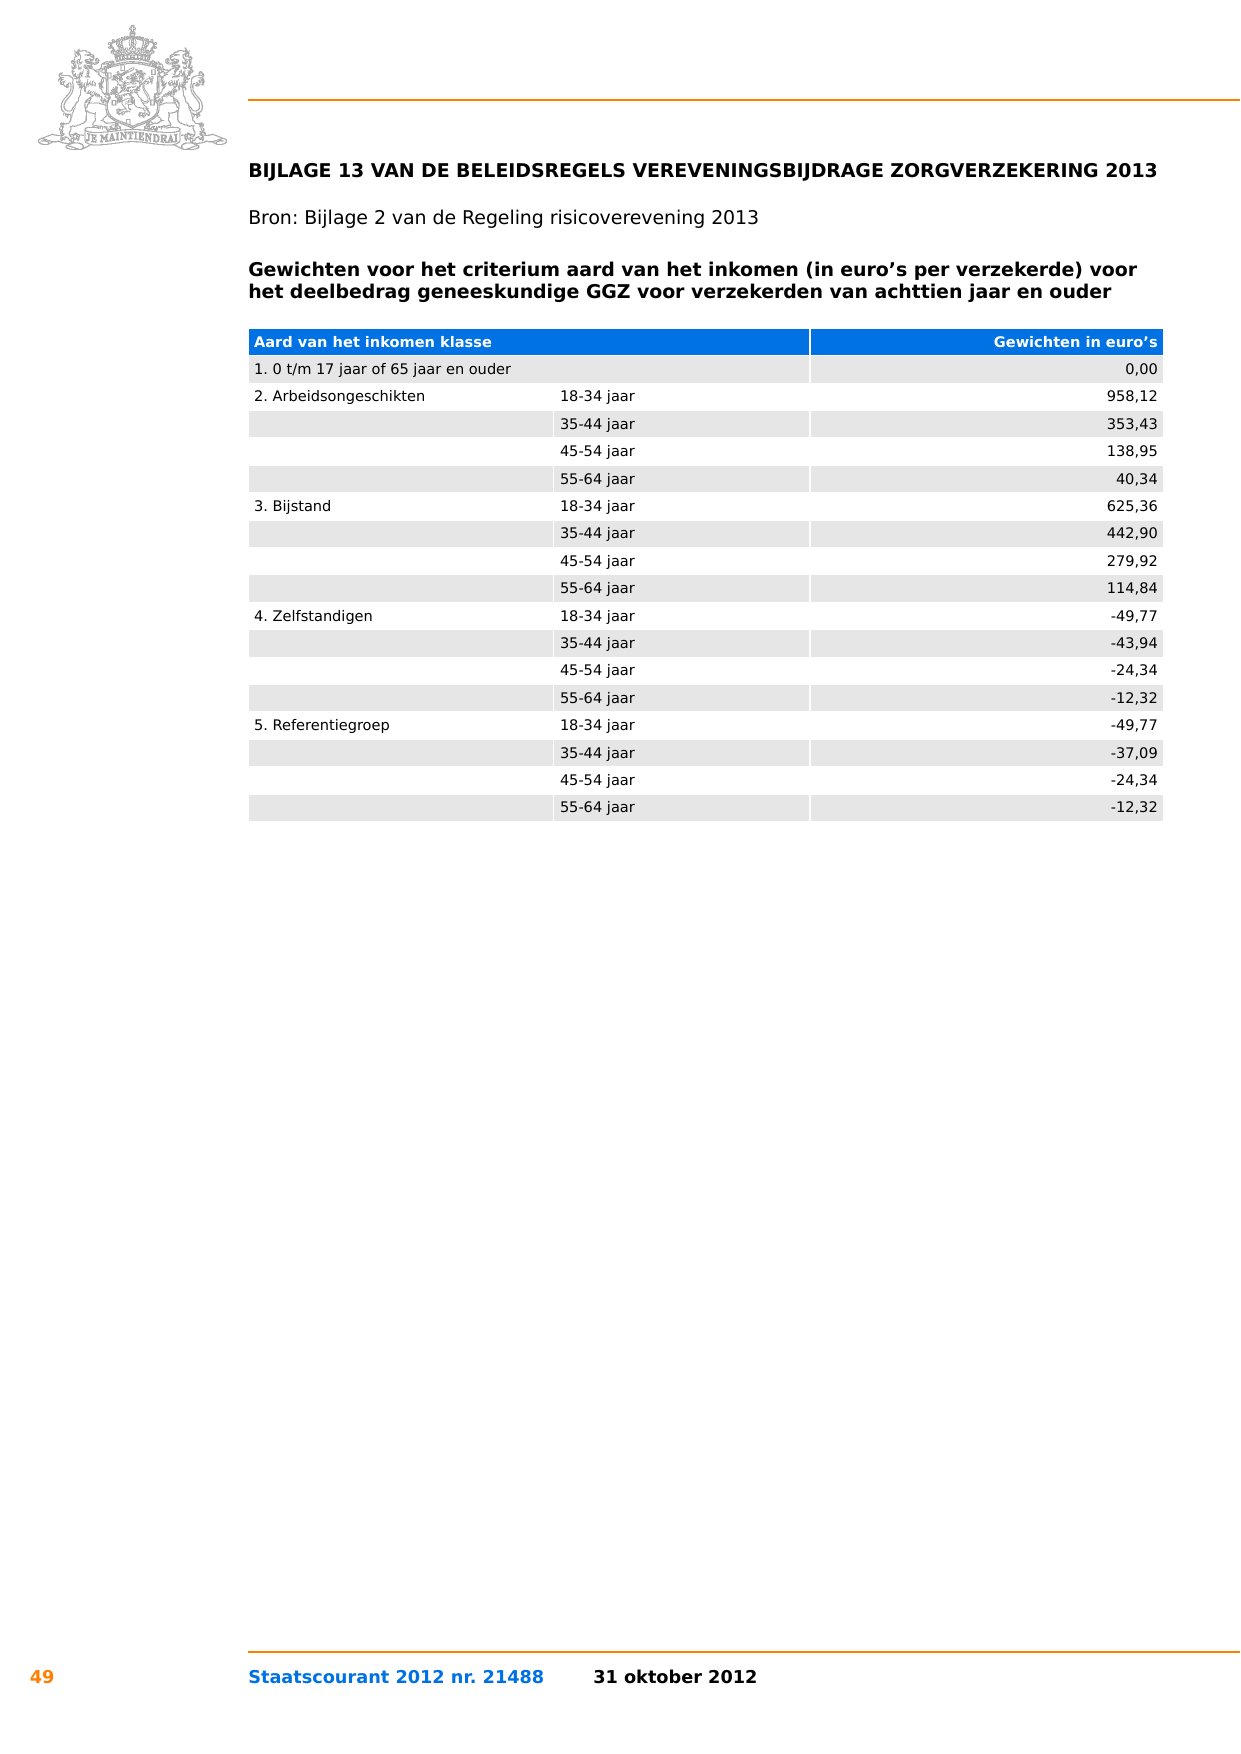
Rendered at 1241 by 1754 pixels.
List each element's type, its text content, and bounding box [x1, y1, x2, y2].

table_cell 18-34 jaar [554, 713, 809, 739]
table_cell 40,34 [811, 466, 1163, 492]
table_cell 4. Zelfstandigen [249, 603, 553, 629]
table_header Gewichten in euro’s [811, 329, 1163, 355]
table_cell 18-34 jaar [554, 493, 809, 519]
table_cell 1. 0 t/m 17 jaar of 65 jaar en ouder [249, 356, 809, 383]
table_cell [249, 466, 553, 492]
table_cell [249, 740, 553, 766]
table_cell -49,77 [811, 603, 1163, 629]
table_header Aard van het inkomen klasse [249, 329, 809, 355]
table_cell -12,32 [811, 795, 1163, 821]
table_cell -24,34 [811, 767, 1163, 793]
table_cell 35-44 jaar [554, 521, 809, 547]
table_cell 45-54 jaar [554, 439, 809, 465]
table_cell [249, 767, 553, 793]
table_cell 45-54 jaar [554, 548, 809, 574]
table_cell 55-64 jaar [554, 795, 809, 821]
table_cell 114,84 [811, 575, 1163, 602]
table_cell [249, 630, 553, 657]
picture [38, 25, 227, 150]
table_cell 45-54 jaar [554, 767, 809, 793]
table_cell 0,00 [811, 356, 1163, 383]
table_cell 5. Referentiegroep [249, 713, 553, 739]
table_cell 35-44 jaar [554, 630, 809, 657]
table_cell [249, 575, 553, 602]
table_cell -24,34 [811, 658, 1163, 684]
table_cell 138,95 [811, 439, 1163, 465]
table_cell [249, 795, 553, 821]
subtitle BIJLAGE 13 VAN DE BELEIDSREGELS VEREVENINGSBIJDRAGE ZORGVERZEKERING 2013 [248, 160, 1163, 182]
table_cell 3. Bijstand [249, 493, 553, 519]
table_cell -43,94 [811, 630, 1163, 657]
table_cell 625,36 [811, 493, 1163, 519]
table_cell 55-64 jaar [554, 466, 809, 492]
table_cell [249, 439, 553, 465]
table_cell 18-34 jaar [554, 384, 809, 410]
table_cell 958,12 [811, 384, 1163, 410]
table_cell [249, 521, 553, 547]
table_cell 353,43 [811, 411, 1163, 437]
table_cell [249, 411, 553, 437]
table_cell 279,92 [811, 548, 1163, 574]
table_cell 18-34 jaar [554, 603, 809, 629]
table_cell -49,77 [811, 713, 1163, 739]
table_cell [249, 548, 553, 574]
table_cell 35-44 jaar [554, 411, 809, 437]
table_cell 55-64 jaar [554, 685, 809, 711]
table_cell -12,32 [811, 685, 1163, 711]
table_cell [249, 658, 553, 684]
table_cell 45-54 jaar [554, 658, 809, 684]
text Bron: Bijlage 2 van de Regeling risicoverevening 2013 [248, 207, 1163, 229]
subtitle Gewichten voor het criterium aard van het inkomen (in euro’s per verzekerde) voor het deelbedrag geneeskundige GGZ voor verzekerden van achttien jaar en ouder [248, 259, 1163, 303]
table_cell 2. Arbeidsongeschikten [249, 384, 553, 410]
table_cell [249, 685, 553, 711]
table_cell -37,09 [811, 740, 1163, 766]
table_cell 35-44 jaar [554, 740, 809, 766]
table_cell 55-64 jaar [554, 575, 809, 602]
table_cell 442,90 [811, 521, 1163, 547]
